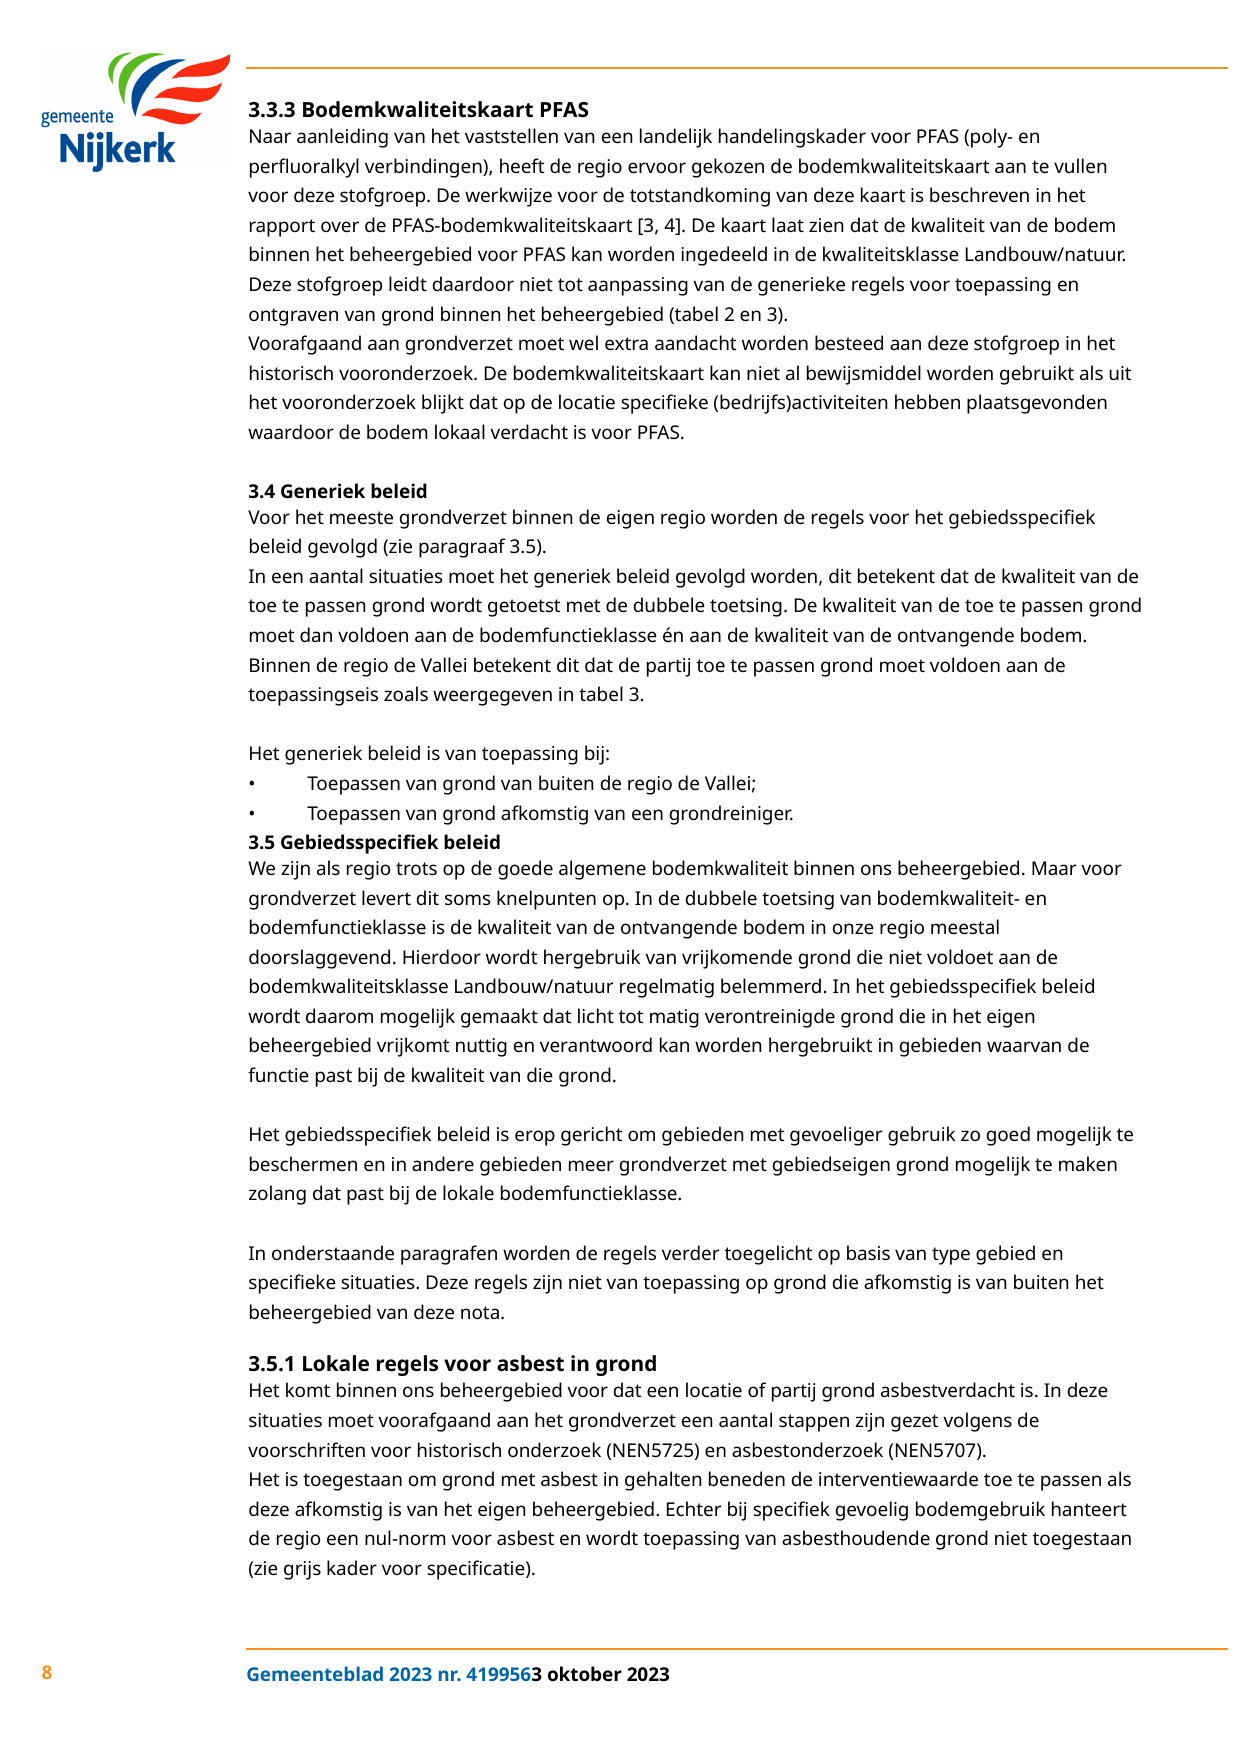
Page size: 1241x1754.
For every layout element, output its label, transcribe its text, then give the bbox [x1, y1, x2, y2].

text 3.3.3 Bodemkwaliteitskaart PFAS [248, 95, 1152, 123]
text In onderstaande paragrafen worden de regels verder toegelicht op basis van type gebied en specifieke situaties. Deze regels zijn niet van toepassing op grond die afkomstig is van buiten het beheergebied van deze nota. [248, 1240, 1152, 1324]
text Voor het meeste grondverzet binnen de eigen regio worden de regels voor het gebiedsspecifiek beleid gevolgd (zie paragraaf 3.5). [248, 504, 1152, 559]
text In een aantal situaties moet het generiek beleid gevolgd worden, dit betekent dat de kwaliteit van de toe te passen grond wordt getoetst met de dubbele toetsing. De kwaliteit van de toe te passen grond moet dan voldoen aan de bodemfunctieklasse én aan de kwaliteit van de ontvangende bodem. [248, 563, 1152, 648]
text 3.4 Generiek beleid [248, 478, 1152, 504]
text Het is toegestaan om grond met asbest in gehalten beneden de interventiewaarde toe te passen als deze afkomstig is van het eigen beheergebied. Echter bij specifiek gevoelig bodemgebruik hanteert de regio een nul-norm voor asbest en wordt toepassing van asbesthoudende grond niet toegestaan (zie grijs kader voor specificatie). [248, 1466, 1152, 1581]
text Het komt binnen ons beheergebied voor dat een locatie of partij grond asbestverdacht is. In deze situaties moet voorafgaand aan het grondverzet een aantal stappen zijn gezet volgens de voorschriften voor historisch onderzoek (NEN5725) en asbestonderzoek (NEN5707). [248, 1378, 1152, 1463]
text 3.5 Gebiedsspecifiek beleid [248, 829, 1152, 855]
text Het gebiedsspecifiek beleid is erop gericht om gebieden met gevoeliger gebruik zo goed mogelijk te beschermen en in andere gebieden meer grondverzet met gebiedseigen grond mogelijk te maken zolang dat past bij de lokale bodemfunctieklasse. [248, 1121, 1152, 1206]
text Voorafgaand aan grondverzet moet wel extra aandacht worden besteed aan deze stofgroep in het historisch vooronderzoek. De bodemkwaliteitskaart kan niet al bewijsmiddel worden gebruikt als uit het vooronderzoek blijkt dat op de locatie specifieke (bedrijfs)activiteiten hebben plaatsgevonden waardoor de bodem lokaal verdacht is voor PFAS. [248, 330, 1152, 445]
list Toepassen van grond afkomstig van een grondreiniger. [248, 800, 1152, 826]
text Het generiek beleid is van toepassing bij: [248, 741, 1152, 766]
text 3.5.1 Lokale regels voor asbest in grond [248, 1349, 1152, 1378]
text Deze stofgroep leidt daardoor niet tot aanpassing van de generieke regels voor toepassing en ontgraven van grond binnen het beheergebied (tabel 2 en 3). [248, 271, 1152, 326]
picture [41, 47, 231, 172]
text Naar aanleiding van het vaststellen van een landelijk handelingskader voor PFAS (poly- en perfluoralkyl verbindingen), heeft de regio ervoor gekozen de bodemkwaliteitskaart aan te vullen voor deze stofgroep. De werkwijze voor de totstandkoming van deze kaart is beschreven in het rapport over de PFAS-bodemkwaliteitskaart [3, 4]. De kaart laat zien dat de kwaliteit van de bodem binnen het beheergebied voor PFAS kan worden ingedeeld in de kwaliteitsklasse Landbouw/natuur. [248, 123, 1152, 267]
list Toepassen van grond van buiten de regio de Vallei; [248, 770, 1152, 796]
text We zijn als regio trots op de goede algemene bodemkwaliteit binnen ons beheergebied. Maar voor grondverzet levert dit soms knelpunten op. In de dubbele toetsing van bodemkwaliteit- en bodemfunctieklasse is de kwaliteit van de ontvangende bodem in onze regio meestal doorslaggevend. Hierdoor wordt hergebruik van vrijkomende grond die niet voldoet aan de bodemkwaliteitsklasse Landbouw/natuur regelmatig belemmerd. In het gebiedsspecifiek beleid wordt daarom mogelijk gemaakt dat licht tot matig verontreinigde grond die in het eigen beheergebied vrijkomt nuttig en verantwoord kan worden hergebruikt in gebieden waarvan de functie past bij de kwaliteit van die grond. [248, 855, 1152, 1088]
text Binnen de regio de Vallei betekent dit dat de partij toe te passen grond moet voldoen aan de toepassingseis zoals weergegeven in tabel 3. [248, 652, 1152, 707]
